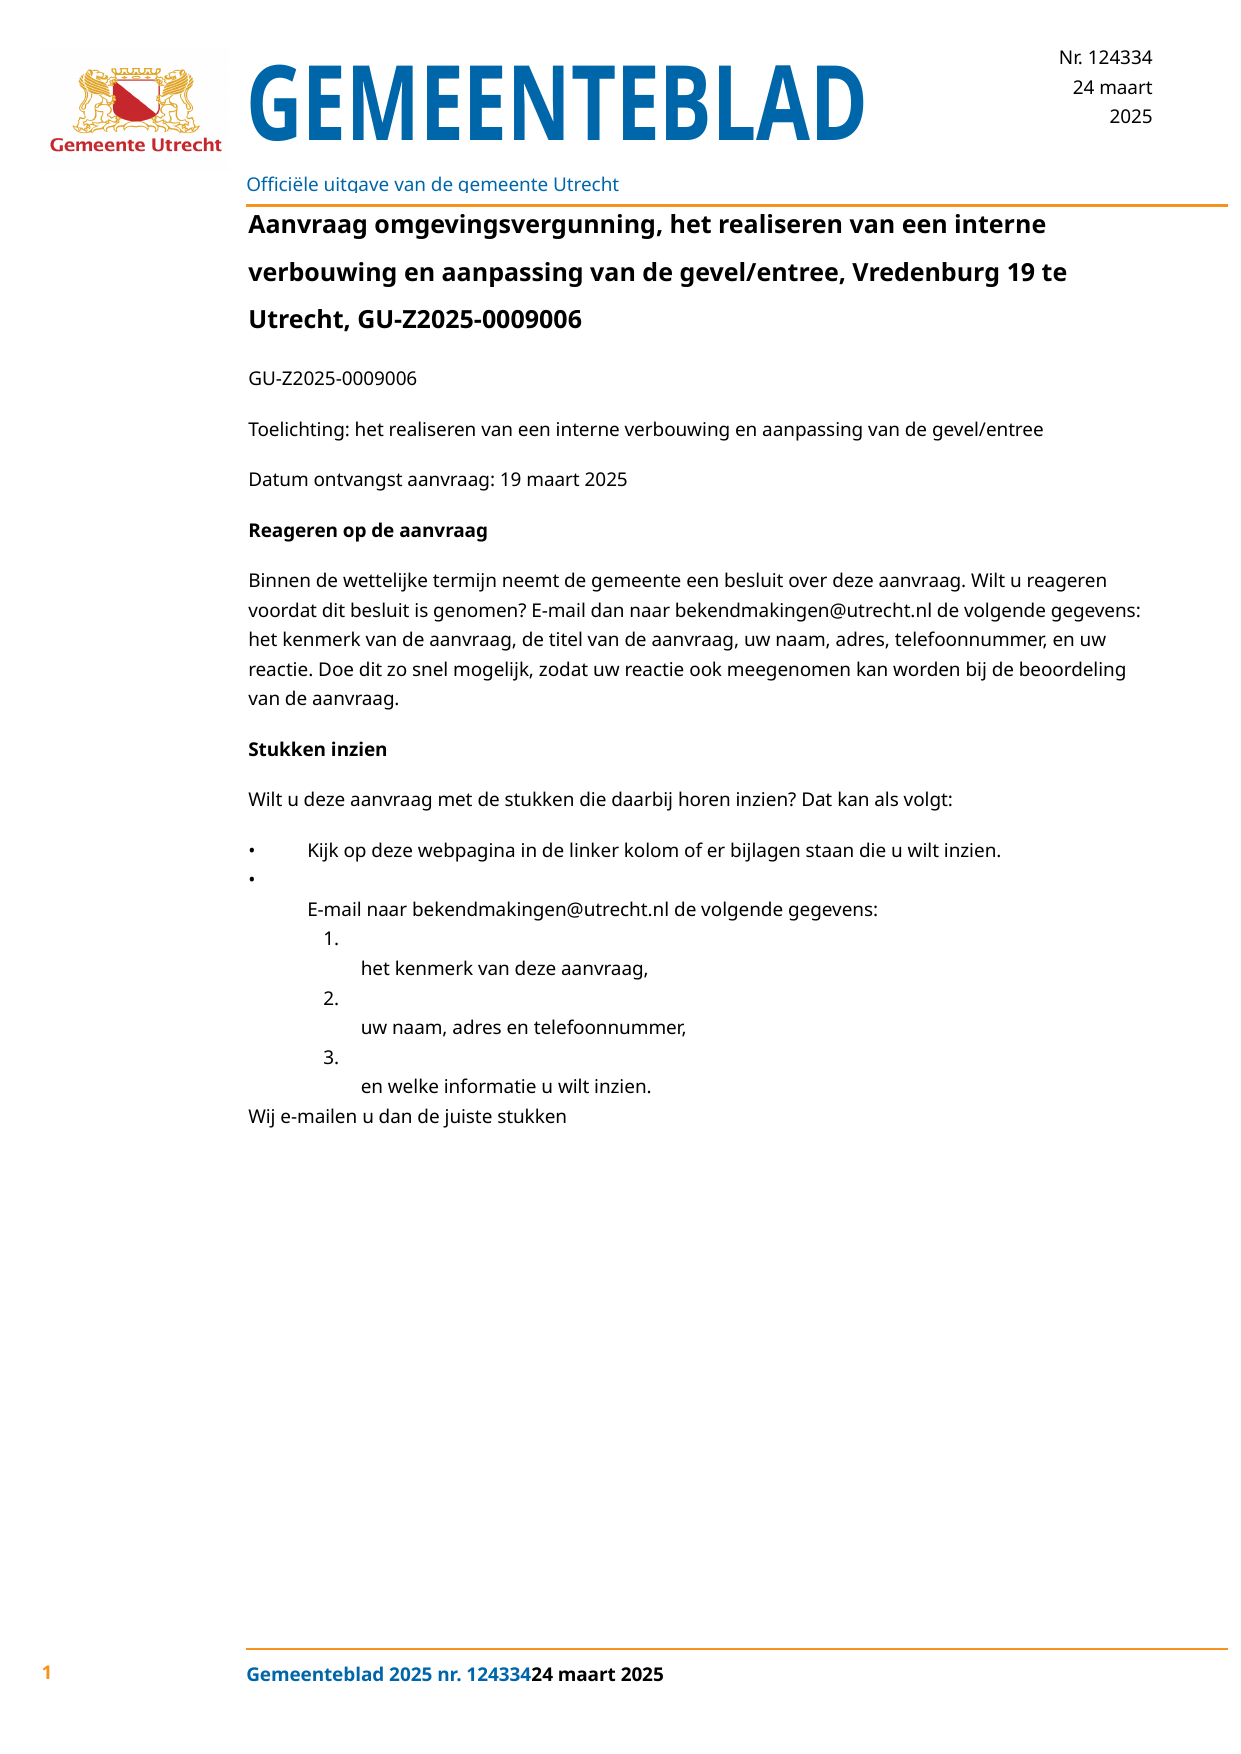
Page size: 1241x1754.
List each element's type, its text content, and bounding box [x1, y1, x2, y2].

text Binnen de wettelijke termijn neemt de gemeente een besluit over deze aanvraag. Wilt u reageren voordat dit besluit is genomen? E-mail dan naar bekendmakingen@utrecht.nl de volgende gegevens: het kenmerk van de aanvraag, de titel van de aanvraag, uw naam, adres, telefoonnummer, en uw reactie. Doe dit zo snel mogelijk, zodat uw reactie ook meegenomen kan worden bij de beoordeling van de aanvraag. [248, 567, 1152, 711]
text Reageren op de aanvraag [248, 517, 1152, 542]
text Wilt u deze aanvraag met de stukken die daarbij horen inzien? Dat kan als volgt: [248, 786, 1152, 812]
text GU-Z2025-0009006 [248, 366, 1152, 391]
text Toelichting: het realiseren van een interne verbouwing en aanpassing van de gevel/entree [248, 416, 1152, 442]
list E-mail naar bekendmakingen@utrecht.nl de volgende gegevens: [248, 896, 1152, 922]
list Kijk op deze webpagina in de linker kolom of er bijlagen staan die u wilt inzien. [248, 837, 1152, 862]
text Stukken inzien [248, 736, 1152, 762]
list en welke informatie u wilt inzien. [323, 1073, 1152, 1099]
picture [41, 47, 231, 172]
text Aanvraag omgevingsvergunning, het realiseren van een interne verbouwing en aanpassing van de gevel/entree, Vredenburg 19 te Utrecht, GU-Z2025-0009006 [248, 207, 1152, 336]
list uw naam, adres en telefoonnummer, [323, 1014, 1152, 1040]
list het kenmerk van deze aanvraag, [323, 955, 1152, 981]
text Datum ontvangst aanvraag: 19 maart 2025 [248, 466, 1152, 492]
text Wij e-mailen u dan de juiste stukken [248, 1103, 1152, 1129]
